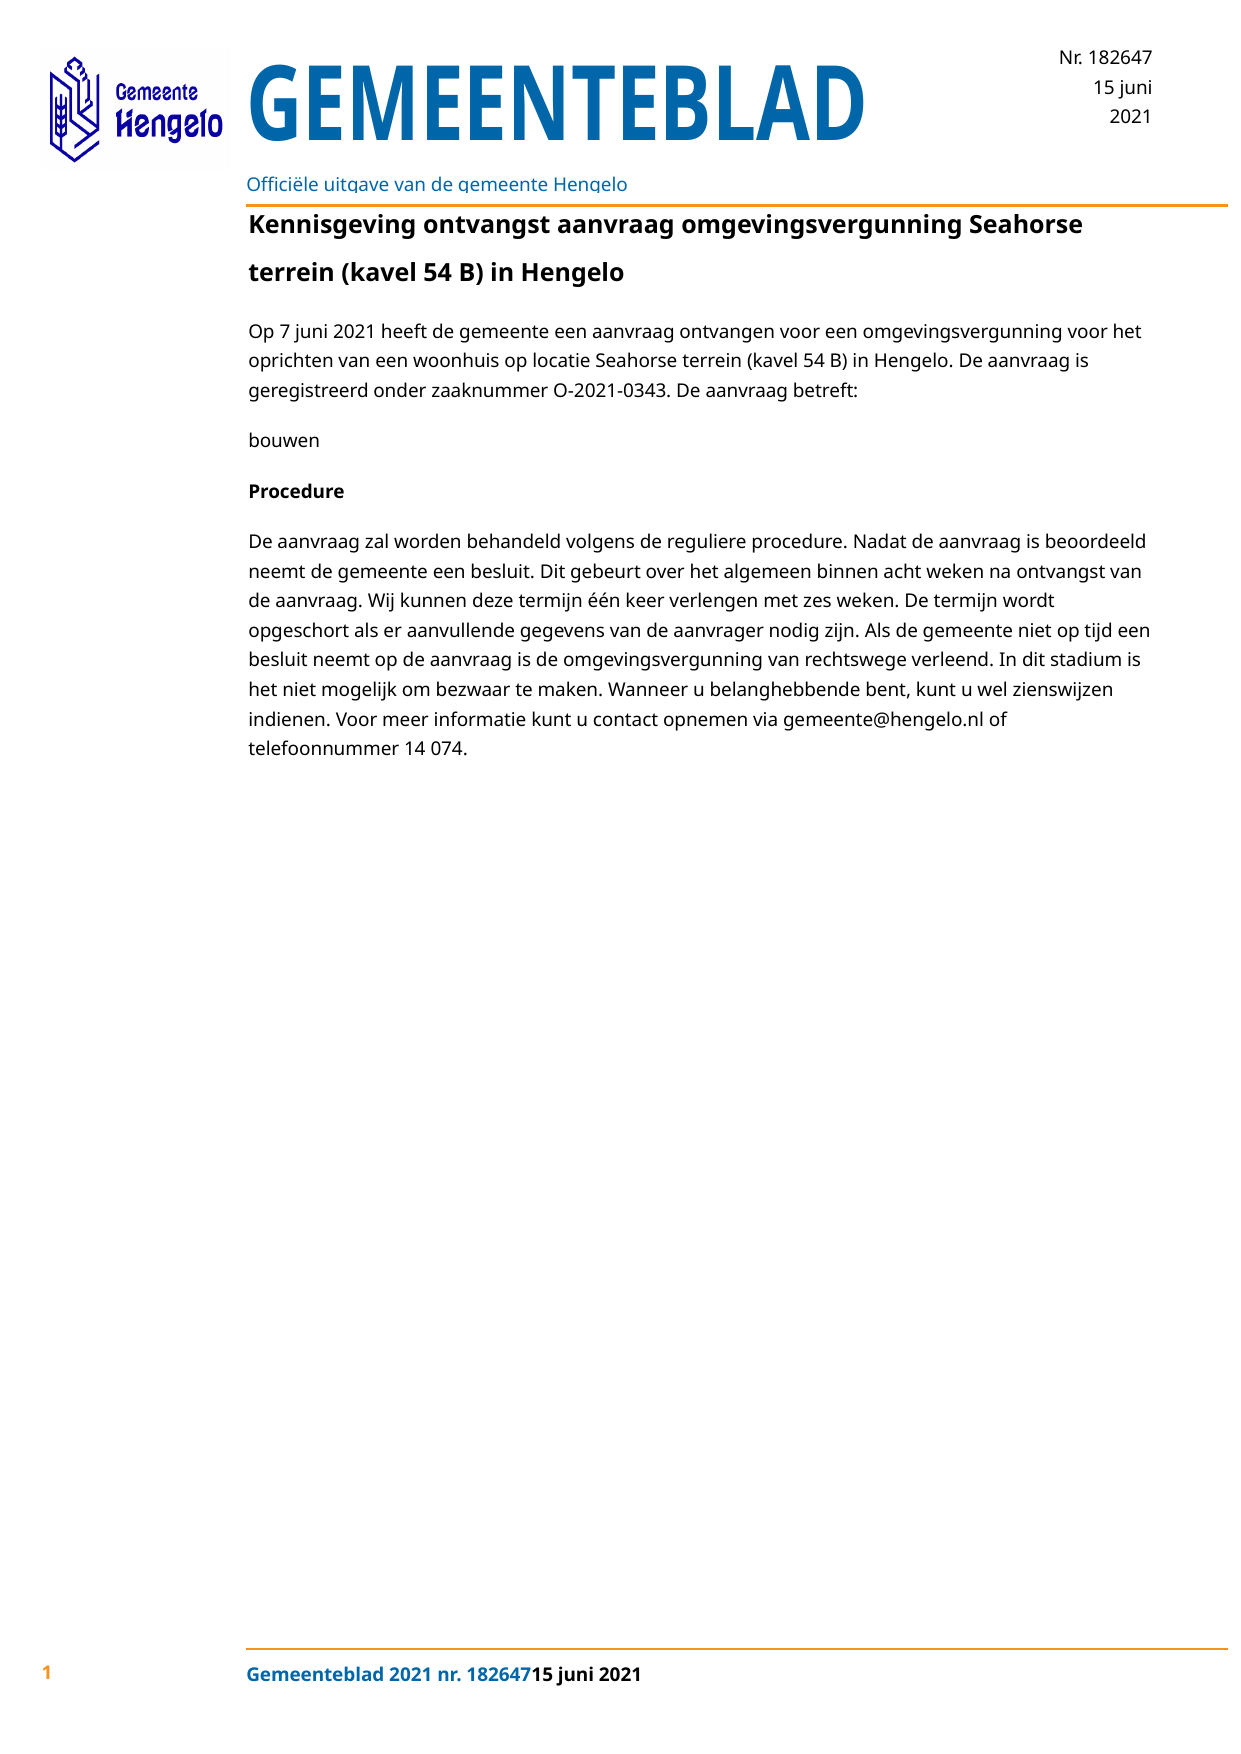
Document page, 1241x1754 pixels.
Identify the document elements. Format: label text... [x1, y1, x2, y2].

text De aanvraag zal worden behandeld volgens de reguliere procedure. Nadat de aanvraag is beoordeeld neemt de gemeente een besluit. Dit gebeurt over het algemeen binnen acht weken na ontvangst van de aanvraag. Wij kunnen deze termijn één keer verlengen met zes weken. De termijn wordt opgeschort als er aanvullende gegevens van de aanvrager nodig zijn. Als de gemeente niet op tijd een besluit neemt op de aanvraag is de omgevingsvergunning van rechtswege verleend. In dit stadium is het niet mogelijk om bezwaar te maken. Wanneer u belanghebbende bent, kunt u wel zienswijzen indienen. Voor meer informatie kunt u contact opnemen via gemeente@hengelo.nl of telefoonnummer 14 074. [248, 528, 1152, 761]
text Op 7 juni 2021 heeft de gemeente een aanvraag ontvangen voor een omgevingsvergunning voor het oprichten van een woonhuis op locatie Seahorse terrein (kavel 54 B) in Hengelo. De aanvraag is geregistreerd onder zaaknummer O-2021-0343. De aanvraag betreft: [248, 318, 1152, 403]
text Procedure [248, 478, 1152, 504]
text Kennisgeving ontvangst aanvraag omgevingsvergunning Seahorse terrein (kavel 54 B) in Hengelo [248, 207, 1152, 288]
text bouwen [248, 427, 1152, 453]
picture [41, 47, 231, 172]
